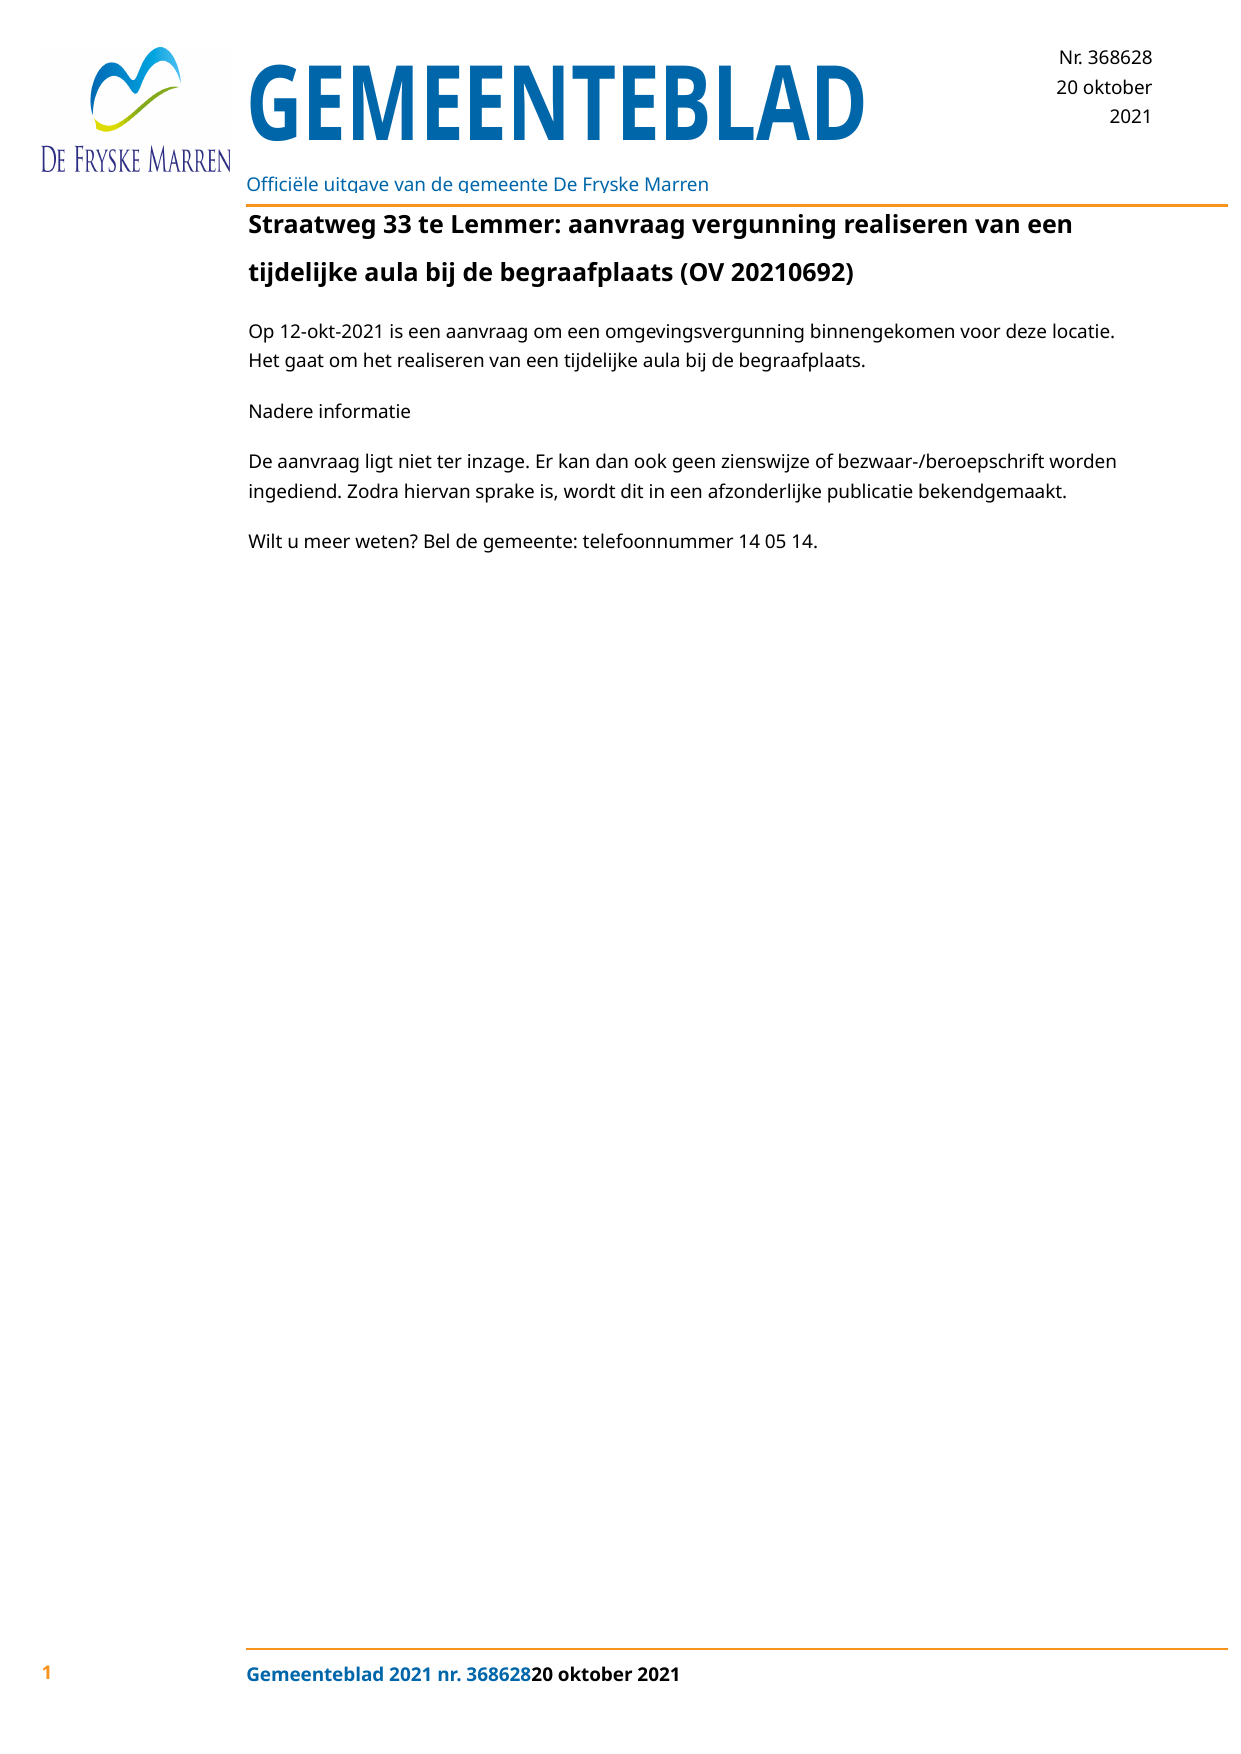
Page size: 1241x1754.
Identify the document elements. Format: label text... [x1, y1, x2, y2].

text Straatweg 33 te Lemmer: aanvraag vergunning realiseren van een tijdelijke aula bij de begraafplaats (OV 20210692) [248, 207, 1152, 288]
text Wilt u meer weten? Bel de gemeente: telefoonnummer 14 05 14. [248, 528, 1152, 554]
picture [41, 47, 231, 172]
text Nadere informatie [248, 398, 1152, 424]
text De aanvraag ligt niet ter inzage. Er kan dan ook geen zienswijze of bezwaar-/beroepschrift worden ingediend. Zodra hiervan sprake is, wordt dit in een afzonderlijke publicatie bekendgemaakt. [248, 448, 1152, 504]
text Op 12-okt-2021 is een aanvraag om een omgevingsvergunning binnengekomen voor deze locatie. Het gaat om het realiseren van een tijdelijke aula bij de begraafplaats. [248, 318, 1152, 373]
